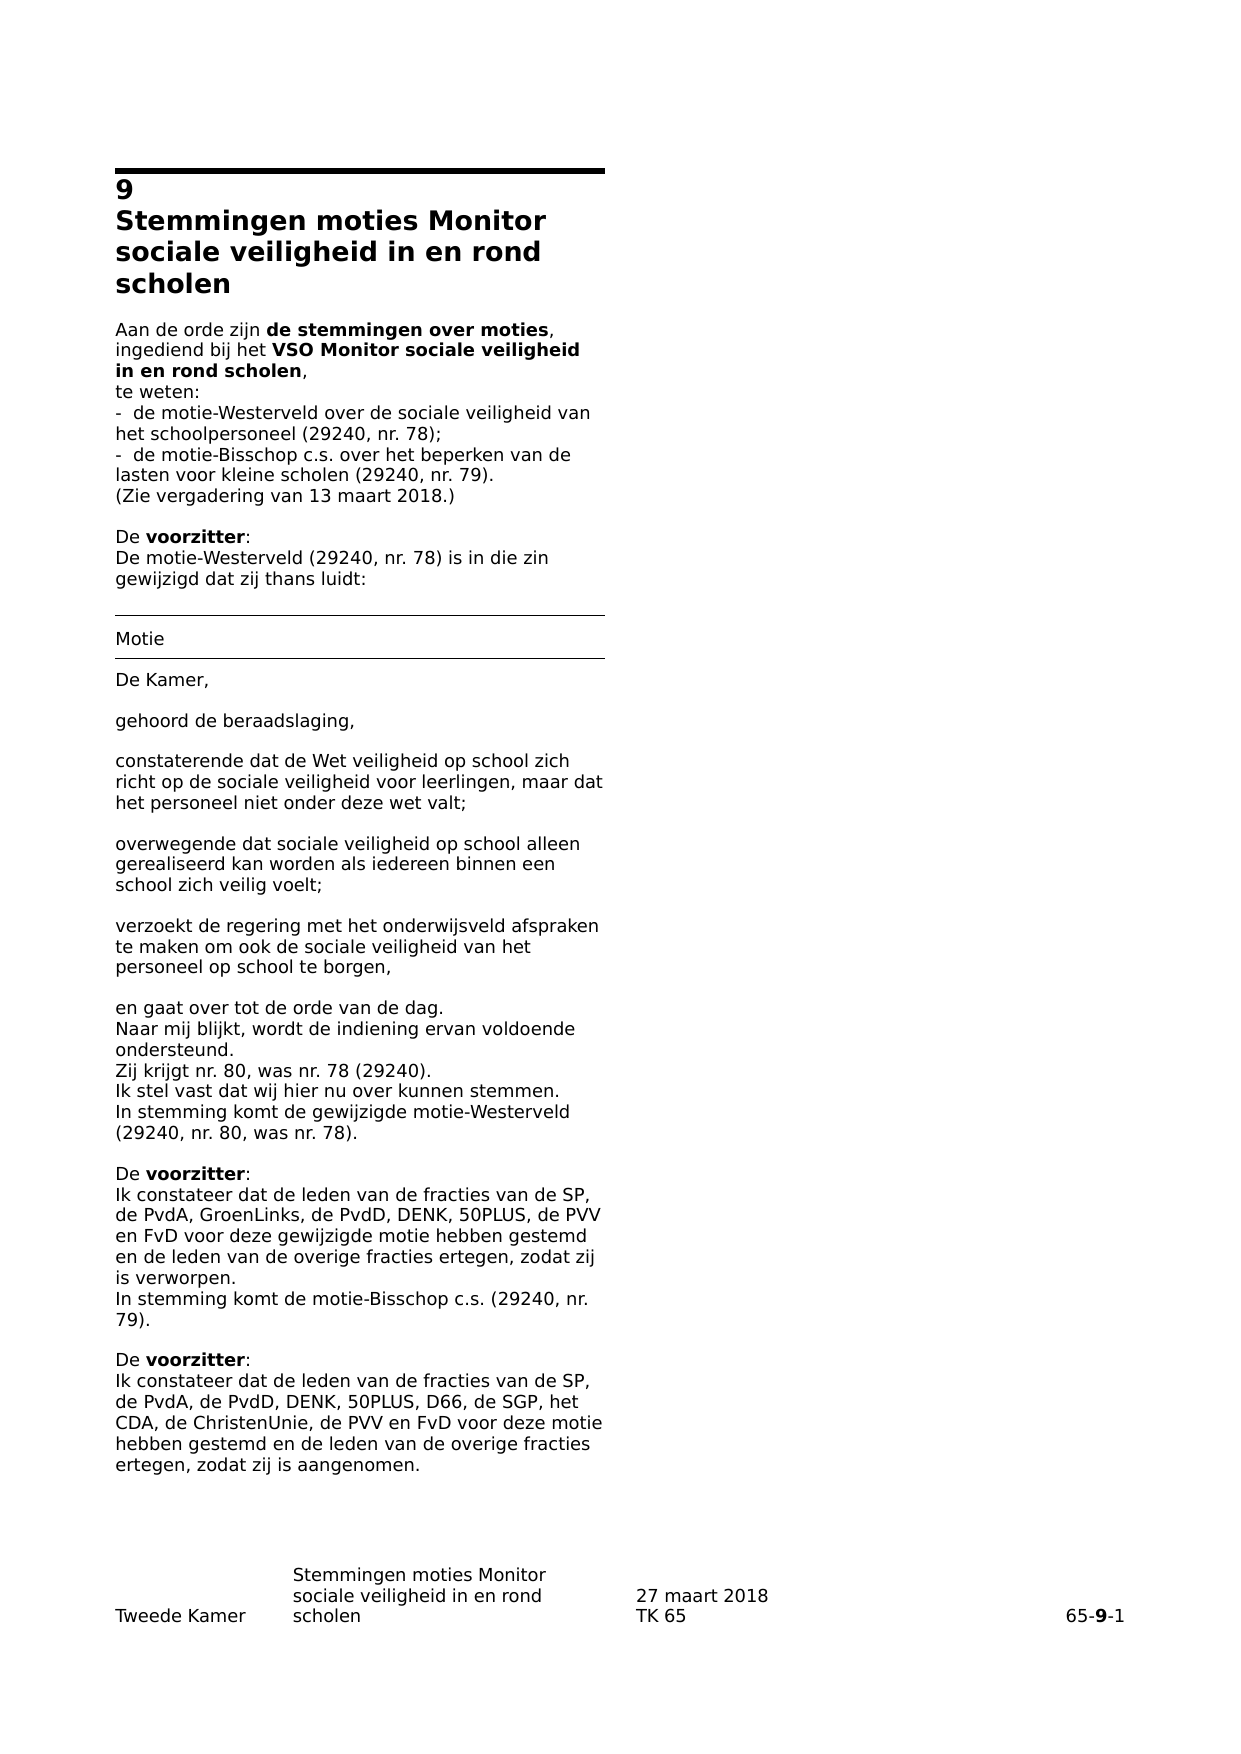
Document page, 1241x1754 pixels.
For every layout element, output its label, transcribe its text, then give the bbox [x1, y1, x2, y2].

text en gaat over tot de orde van de dag. [115, 998, 605, 1019]
text Ik constateer dat de leden van de fracties van de SP, de PvdA, de PvdD, DENK, 50PLUS, D66, de SGP, het CDA, de ChristenUnie, de PVV en FvD voor deze motie hebben gestemd en de leden van de overige fracties ertegen, zodat zij is aangenomen. [115, 1371, 605, 1475]
list de motie-Bisschop c.s. over het beperken van de lasten voor kleine scholen (29240, nr. 79). [115, 444, 605, 486]
text Naar mij blijkt, wordt de indiening ervan voldoende ondersteund. [115, 1019, 605, 1060]
text verzoekt de regering met het onderwijsveld afspraken te maken om ook de sociale veiligheid van het personeel op school te borgen, [115, 916, 605, 978]
text Ik stel vast dat wij hier nu over kunnen stemmen. [115, 1081, 605, 1102]
text De voorzitter: [115, 1350, 605, 1371]
text Ik constateer dat de leden van de fracties van de SP, de PvdA, GroenLinks, de PvdD, DENK, 50PLUS, de PVV en FvD voor deze gewijzigde motie hebben gestemd en de leden van de overige fracties ertegen, zodat zij is verworpen. [115, 1184, 605, 1288]
text De motie-Westerveld (29240, nr. 78) is in die zin gewijzigd dat zij thans luidt: [115, 548, 605, 589]
text In stemming komt de motie-Bisschop c.s. (29240, nr. 79). [115, 1288, 605, 1330]
title 9 Stemmingen moties Monitor sociale veiligheid in en rond scholen [115, 174, 605, 299]
text constaterende dat de Wet veiligheid op school zich richt op de sociale veiligheid voor leerlingen, maar dat het personeel niet onder deze wet valt; [115, 751, 605, 813]
text De voorzitter: [115, 1164, 605, 1184]
text De Kamer, [115, 670, 605, 691]
list de motie-Westerveld over de sociale veiligheid van het schoolpersoneel (29240, nr. 78); [115, 403, 605, 444]
text overwegende dat sociale veiligheid op school alleen gerealiseerd kan worden als iedereen binnen een school zich veilig voelt; [115, 833, 605, 896]
text (Zie vergadering van 13 maart 2018.) [115, 486, 605, 507]
text Aan de orde zijn de stemmingen over moties, ingediend bij het VSO Monitor sociale veiligheid in en rond scholen, [115, 319, 605, 382]
text Zij krijgt nr. 80, was nr. 78 (29240). [115, 1060, 605, 1081]
text In stemming komt de gewijzigde motie-Westerveld (29240, nr. 80, was nr. 78). [115, 1102, 605, 1144]
text te weten: [115, 382, 605, 403]
text De voorzitter: [115, 527, 605, 548]
text gehoord de beraadslaging, [115, 711, 605, 731]
text Motie [115, 629, 605, 650]
